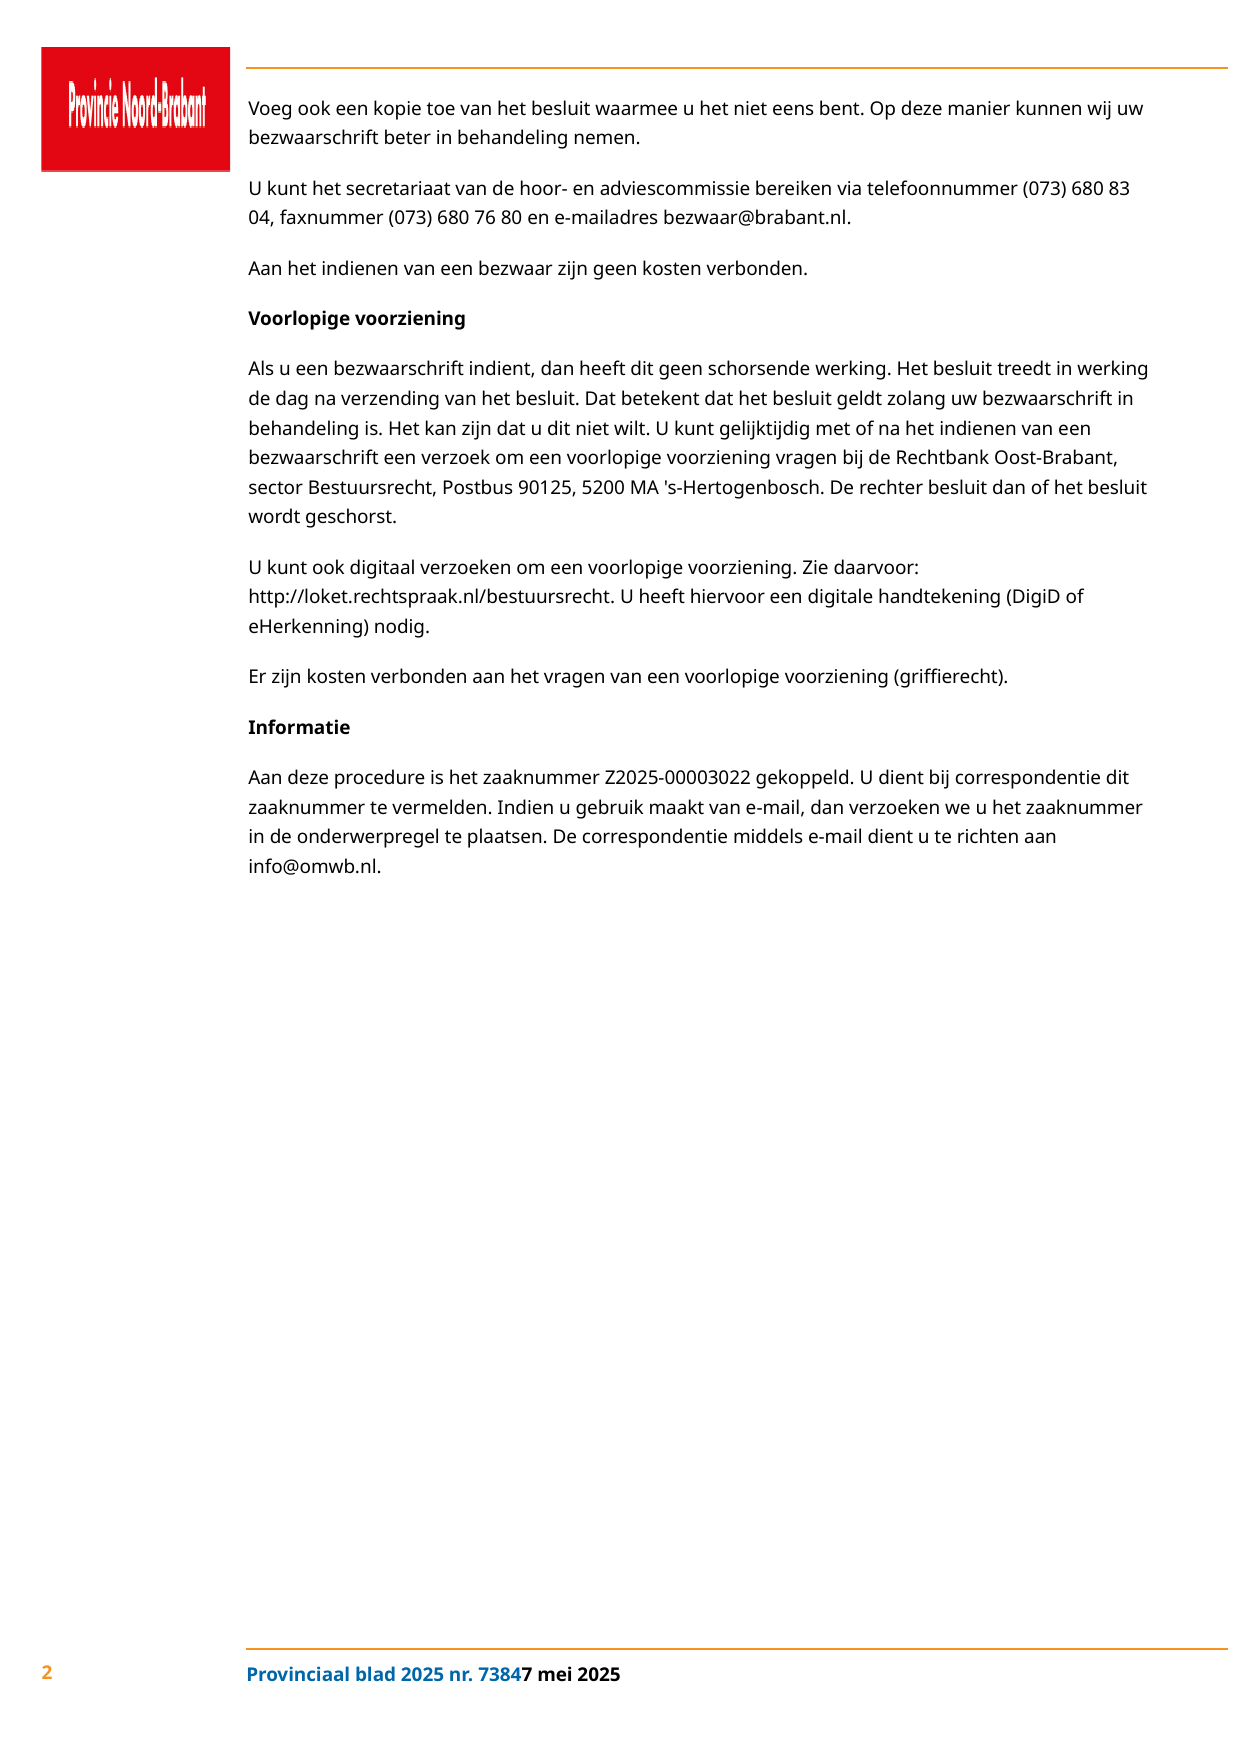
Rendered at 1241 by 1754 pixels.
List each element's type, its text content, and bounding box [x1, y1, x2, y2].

text Voeg ook een kopie toe van het besluit waarmee u het niet eens bent. Op deze manier kunnen wij uw bezwaarschrift beter in behandeling nemen. [248, 95, 1152, 150]
text Voorlopige voorziening [248, 305, 1152, 331]
text U kunt het secretariaat van de hoor- en adviescommissie bereiken via telefoonnummer (073) 680 83 04, faxnummer (073) 680 76 80 en e-mailadres bezwaar@brabant.nl. [248, 175, 1152, 230]
text Informatie [248, 714, 1152, 740]
text U kunt ook digitaal verzoeken om een voorlopige voorziening. Zie daarvoor: http://loket.rechtspraak.nl/bestuursrecht. U heeft hiervoor een digitale handtekening (DigiD of eHerkenning) nodig. [248, 554, 1152, 639]
text Als u een bezwaarschrift indient, dan heeft dit geen schorsende werking. Het besluit treedt in werking de dag na verzending van het besluit. Dat betekent dat het besluit geldt zolang uw bezwaarschrift in behandeling is. Het kan zijn dat u dit niet wilt. U kunt gelijktijdig met of na het indienen van een bezwaarschrift een verzoek om een voorlopige voorziening vragen bij de Rechtbank Oost-Brabant, sector Bestuursrecht, Postbus 90125, 5200 MA 's‑Hertogenbosch. De rechter besluit dan of het besluit wordt geschorst. [248, 356, 1152, 529]
text Er zijn kosten verbonden aan het vragen van een voorlopige voorziening (griffierecht). [248, 663, 1152, 689]
text Aan het indienen van een bezwaar zijn geen kosten verbonden. [248, 255, 1152, 281]
text Aan deze procedure is het zaaknummer Z2025-00003022 gekoppeld. U dient bij correspondentie dit zaaknummer te vermelden. Indien u gebruik maakt van e-mail, dan verzoeken we u het zaaknummer in de onderwerpregel te plaatsen. De correspondentie middels e-mail dient u te richten aan info@omwb.nl. [248, 764, 1152, 879]
picture [41, 47, 231, 172]
